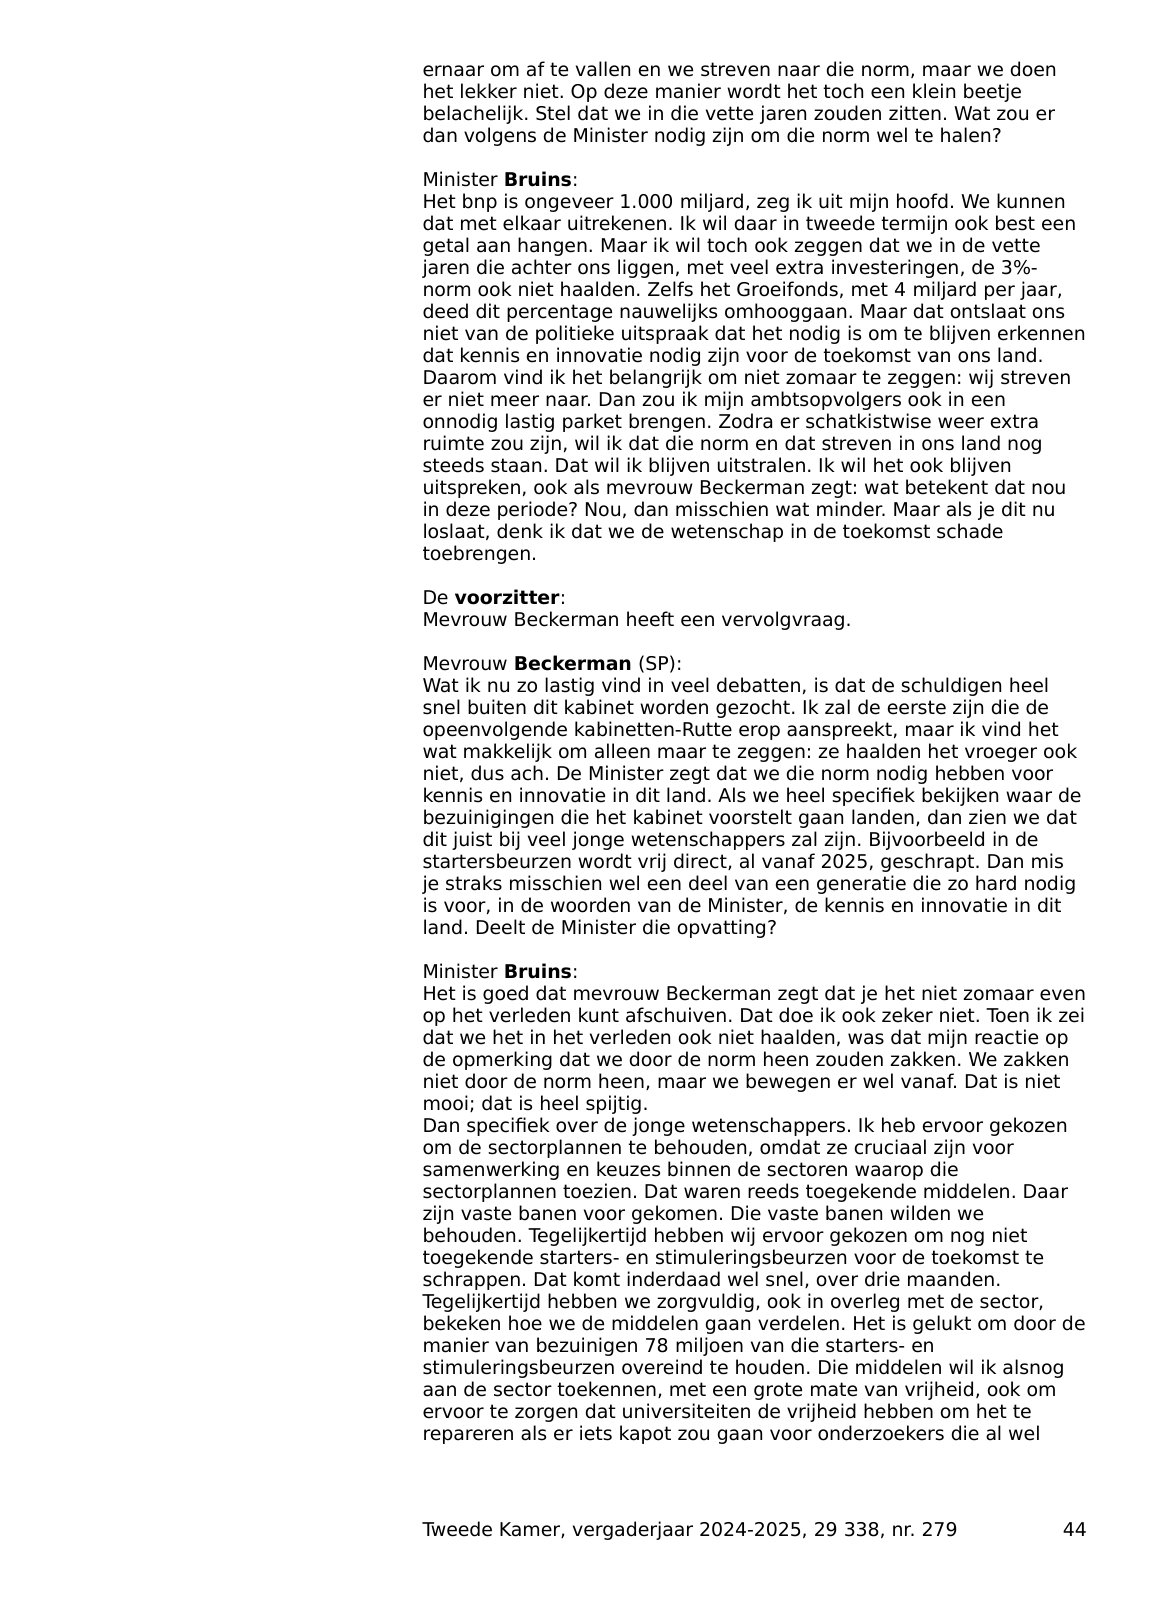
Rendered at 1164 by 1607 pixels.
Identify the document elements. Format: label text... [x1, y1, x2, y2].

text Wat ik nu zo lastig vind in veel debatten, is dat de schuldigen heel snel buiten dit kabinet worden gezocht. Ik zal de eerste zijn die de opeenvolgende kabinetten-Rutte erop aanspreekt, maar ik vind het wat makkelijk om alleen maar te zeggen: ze haalden het vroeger ook niet, dus ach. De Minister zegt dat we die norm nodig hebben voor kennis en innovatie in dit land. Als we heel specifiek bekijken waar de bezuinigingen die het kabinet voorstelt gaan landen, dan zien we dat dit juist bij veel jonge wetenschappers zal zijn. Bijvoorbeeld in de startersbeurzen wordt vrij direct, al vanaf 2025, geschrapt. Dan mis je straks misschien wel een deel van een generatie die zo hard nodig is voor, in de woorden van de Minister, de kennis en innovatie in dit land. Deelt de Minister die opvatting? [422, 675, 1087, 939]
text Dan specifiek over de jonge wetenschappers. Ik heb ervoor gekozen om de sectorplannen te behouden, omdat ze cruciaal zijn voor samenwerking en keuzes binnen de sectoren waarop die sectorplannen toezien. Dat waren reeds toegekende middelen. Daar zijn vaste banen voor gekomen. Die vaste banen wilden we behouden. Tegelijkertijd hebben wij ervoor gekozen om nog niet toegekende starters- en stimuleringsbeurzen voor de toekomst te schrappen. Dat komt inderdaad wel snel, over drie maanden. Tegelijkertijd hebben we zorgvuldig, ook in overleg met de sector, bekeken hoe we de middelen gaan verdelen. Het is gelukt om door de manier van bezuinigen 78 miljoen van die starters- en stimuleringsbeurzen overeind te houden. Die middelen wil ik alsnog aan de sector toekennen, met een grote mate van vrijheid, ook om ervoor te zorgen dat universiteiten de vrijheid hebben om het te repareren als er iets kapot zou gaan voor onderzoekers die al wel [422, 1115, 1087, 1444]
text Het is goed dat mevrouw Beckerman zegt dat je het niet zomaar even op het verleden kunt afschuiven. Dat doe ik ook zeker niet. Toen ik zei dat we het in het verleden ook niet haalden, was dat mijn reactie op de opmerking dat we door de norm heen zouden zakken. We zakken niet door de norm heen, maar we bewegen er wel vanaf. Dat is niet mooi; dat is heel spijtig. [422, 983, 1087, 1115]
text Minister Bruins: [422, 961, 1087, 983]
text Minister Bruins: [422, 169, 1087, 191]
text ernaar om af te vallen en we streven naar die norm, maar we doen het lekker niet. Op deze manier wordt het toch een klein beetje belachelijk. Stel dat we in die vette jaren zouden zitten. Wat zou er dan volgens de Minister nodig zijn om die norm wel te halen? [422, 59, 1087, 147]
text Het bnp is ongeveer 1.000 miljard, zeg ik uit mijn hoofd. We kunnen dat met elkaar uitrekenen. Ik wil daar in tweede termijn ook best een getal aan hangen. Maar ik wil toch ook zeggen dat we in de vette jaren die achter ons liggen, met veel extra investeringen, de 3%-norm ook niet haalden. Zelfs het Groeifonds, met 4 miljard per jaar, deed dit percentage nauwelijks omhooggaan. Maar dat ontslaat ons niet van de politieke uitspraak dat het nodig is om te blijven erkennen dat kennis en innovatie nodig zijn voor de toekomst van ons land. Daarom vind ik het belangrijk om niet zomaar te zeggen: wij streven er niet meer naar. Dan zou ik mijn ambtsopvolgers ook in een onnodig lastig parket brengen. Zodra er schatkistwise weer extra ruimte zou zijn, wil ik dat die norm en dat streven in ons land nog steeds staan. Dat wil ik blijven uitstralen. Ik wil het ook blijven uitspreken, ook als mevrouw Beckerman zegt: wat betekent dat nou in deze periode? Nou, dan misschien wat minder. Maar als je dit nu loslaat, denk ik dat we de wetenschap in de toekomst schade toebrengen. [422, 191, 1087, 565]
text Mevrouw Beckerman (SP): [422, 653, 1087, 675]
text De voorzitter: [422, 587, 1087, 609]
text Mevrouw Beckerman heeft een vervolgvraag. [422, 609, 1087, 631]
